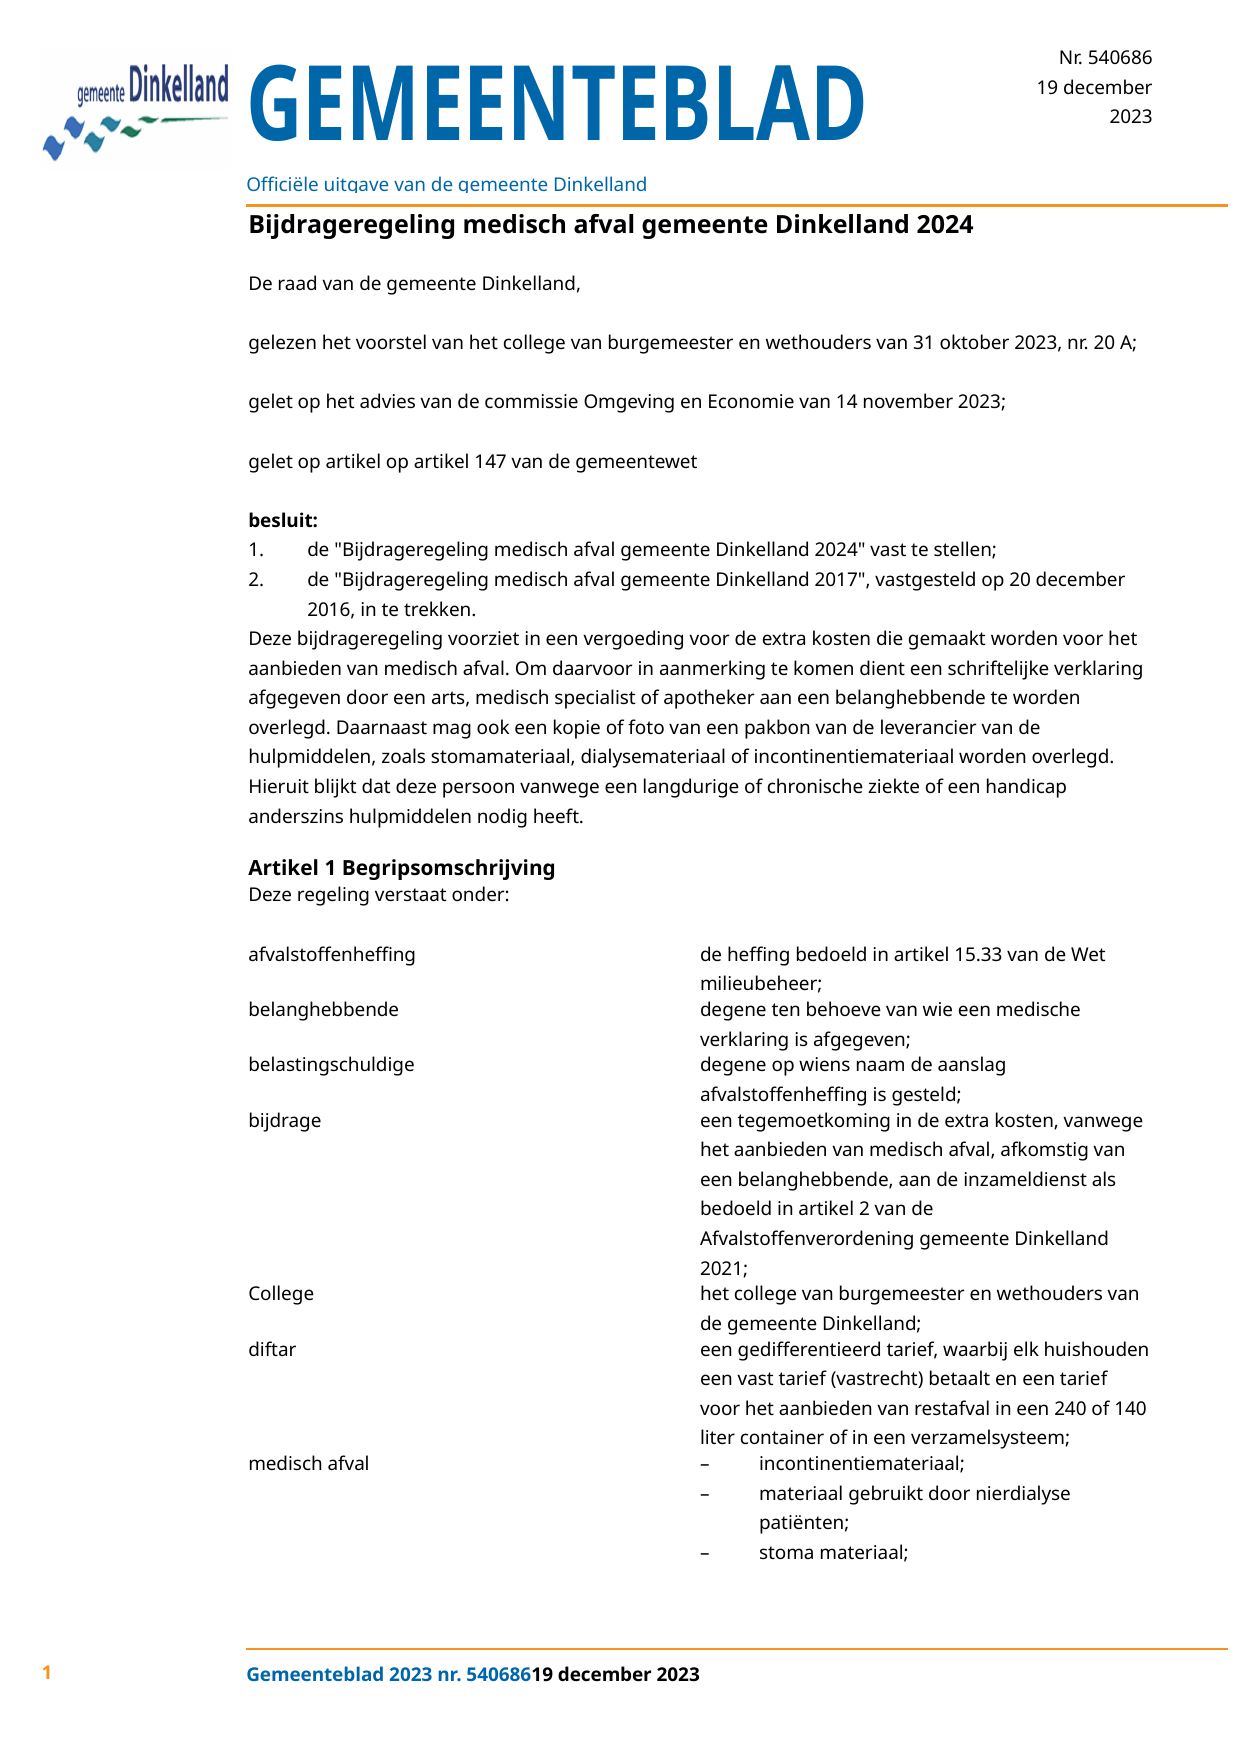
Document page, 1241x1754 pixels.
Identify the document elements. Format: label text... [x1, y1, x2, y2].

table_cell belastingschuldige [248, 1052, 700, 1107]
text besluit: [248, 507, 1152, 533]
table_header de heffing bedoeld in artikel 15.33 van de Wet milieubeheer; [700, 941, 1152, 996]
text Artikel 1 Begripsomschrijving [248, 853, 1152, 882]
text Deze regeling verstaat onder: [248, 882, 1152, 907]
table_cell het college van burgemeester en wethouders van de gemeente Dinkelland; [700, 1281, 1152, 1336]
picture [41, 47, 231, 172]
text gelet op het advies van de commissie Omgeving en Economie van 14 november 2023; [248, 389, 1152, 414]
table_cell een gedifferentieerd tarief, waarbij elk huishouden een vast tarief (vastrecht) betaalt en een tarief voor het aanbieden van restafval in een 240 of 140 liter container of in een verzamelsysteem; [700, 1336, 1152, 1450]
table_cell diftar [248, 1336, 700, 1450]
text Deze bijdrageregeling voorziet in een vergoeding voor de extra kosten die gemaakt worden voor het aanbieden van medisch afval. Om daarvoor in aanmerking te komen dient een schriftelijke verklaring afgegeven door een arts, medisch specialist of apotheker aan een belanghebbende te worden overlegd. Daarnaast mag ook een kopie of foto van een pakbon van de leverancier van de hulpmiddelen, zoals stomamateriaal, dialysemateriaal of incontinentiemateriaal worden overlegd. Hieruit blijkt dat deze persoon vanwege een langdurige of chronische ziekte of een handicap anderszins hulpmiddelen nodig heeft. [248, 625, 1152, 828]
table_cell degene op wiens naam de aanslag afvalstoffenheffing is gesteld; [700, 1052, 1152, 1107]
table_cell een tegemoetkoming in de extra kosten, vanwege het aanbieden van medisch afval, afkomstig van een belanghebbende, aan de inzameldienst als bedoeld in artikel 2 van de Afvalstoffenverordening gemeente Dinkelland 2021; [700, 1107, 1152, 1281]
table_cell degene ten behoeve van wie een medische verklaring is afgegeven; [700, 996, 1152, 1052]
text Bijdrageregeling medisch afval gemeente Dinkelland 2024 [248, 207, 1152, 241]
table_cell bijdrage [248, 1107, 700, 1281]
table_cell belanghebbende [248, 996, 700, 1052]
list de "Bijdrageregeling medisch afval gemeente Dinkelland 2017", vastgesteld op 20 december 2016, in te trekken. [248, 566, 1152, 621]
table_header afvalstoffenheffing [248, 941, 700, 996]
text gelezen het voorstel van het college van burgemeester en wethouders van 31 oktober 2023, nr. 20 A; [248, 329, 1152, 355]
table_cell incontinentiemateriaal; materiaal gebruikt door nierdialyse patiënten; stoma materiaal; [700, 1450, 1152, 1565]
text De raad van de gemeente Dinkelland, [248, 270, 1152, 296]
table_cell medisch afval [248, 1450, 700, 1565]
table_cell College [248, 1281, 700, 1336]
list de "Bijdrageregeling medisch afval gemeente Dinkelland 2024" vast te stellen; [248, 537, 1152, 562]
text gelet op artikel op artikel 147 van de gemeentewet [248, 448, 1152, 473]
